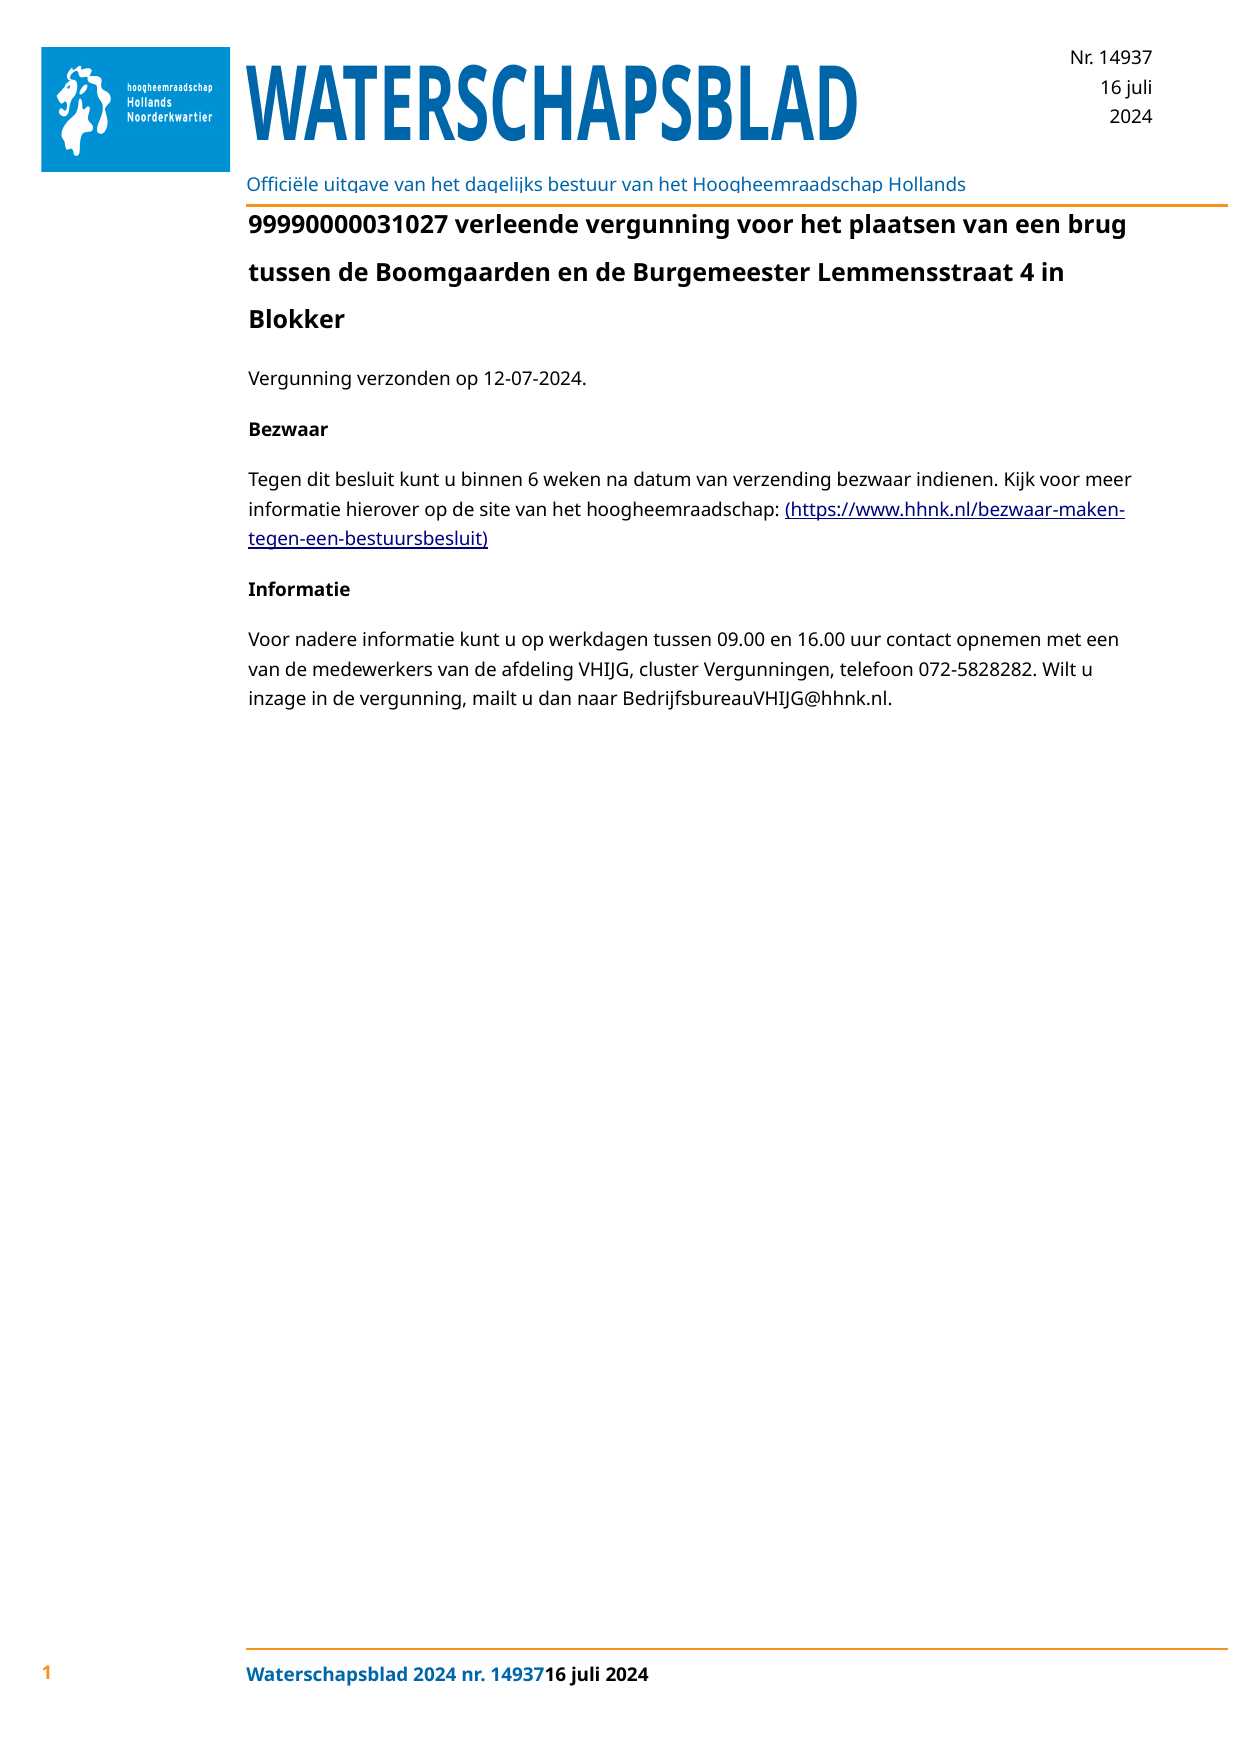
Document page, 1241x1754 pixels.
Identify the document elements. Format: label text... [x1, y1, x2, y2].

picture [76, 67, 110, 133]
text 99990000031027 verleende vergunning voor het plaatsen van een brug tussen de Boomgaarden en de Burgemeester Lemmensstraat 4 in Blokker [248, 207, 1152, 336]
picture [58, 80, 77, 116]
picture [62, 100, 92, 155]
picture [128, 98, 133, 106]
text Bezwaar [248, 416, 1152, 442]
text Voor nadere informatie kunt u op werkdagen tussen 09.00 en 16.00 uur contact opnemen met een van de medewerkers van de afdeling VHIJG, cluster Vergunningen, telefoon 072-5828282. Wilt u inzage in de vergunning, mailt u dan naar BedrijfsbureauVHIJG@hhnk.nl. [248, 626, 1152, 711]
text Informatie [248, 576, 1152, 602]
picture [68, 69, 73, 79]
text Tegen dit besluit kunt u binnen 6 weken na datum van verzending bezwaar indienen. Kijk voor meer informatie hierover op de site van het hoogheemraadschap: (https://www.hhnk.nl/bezwaar-maken-tegen-een-bestuursbesluit) [248, 466, 1152, 551]
picture [128, 113, 133, 121]
text Vergunning verzonden op 12-07-2024. [248, 366, 1152, 391]
picture [80, 86, 87, 93]
